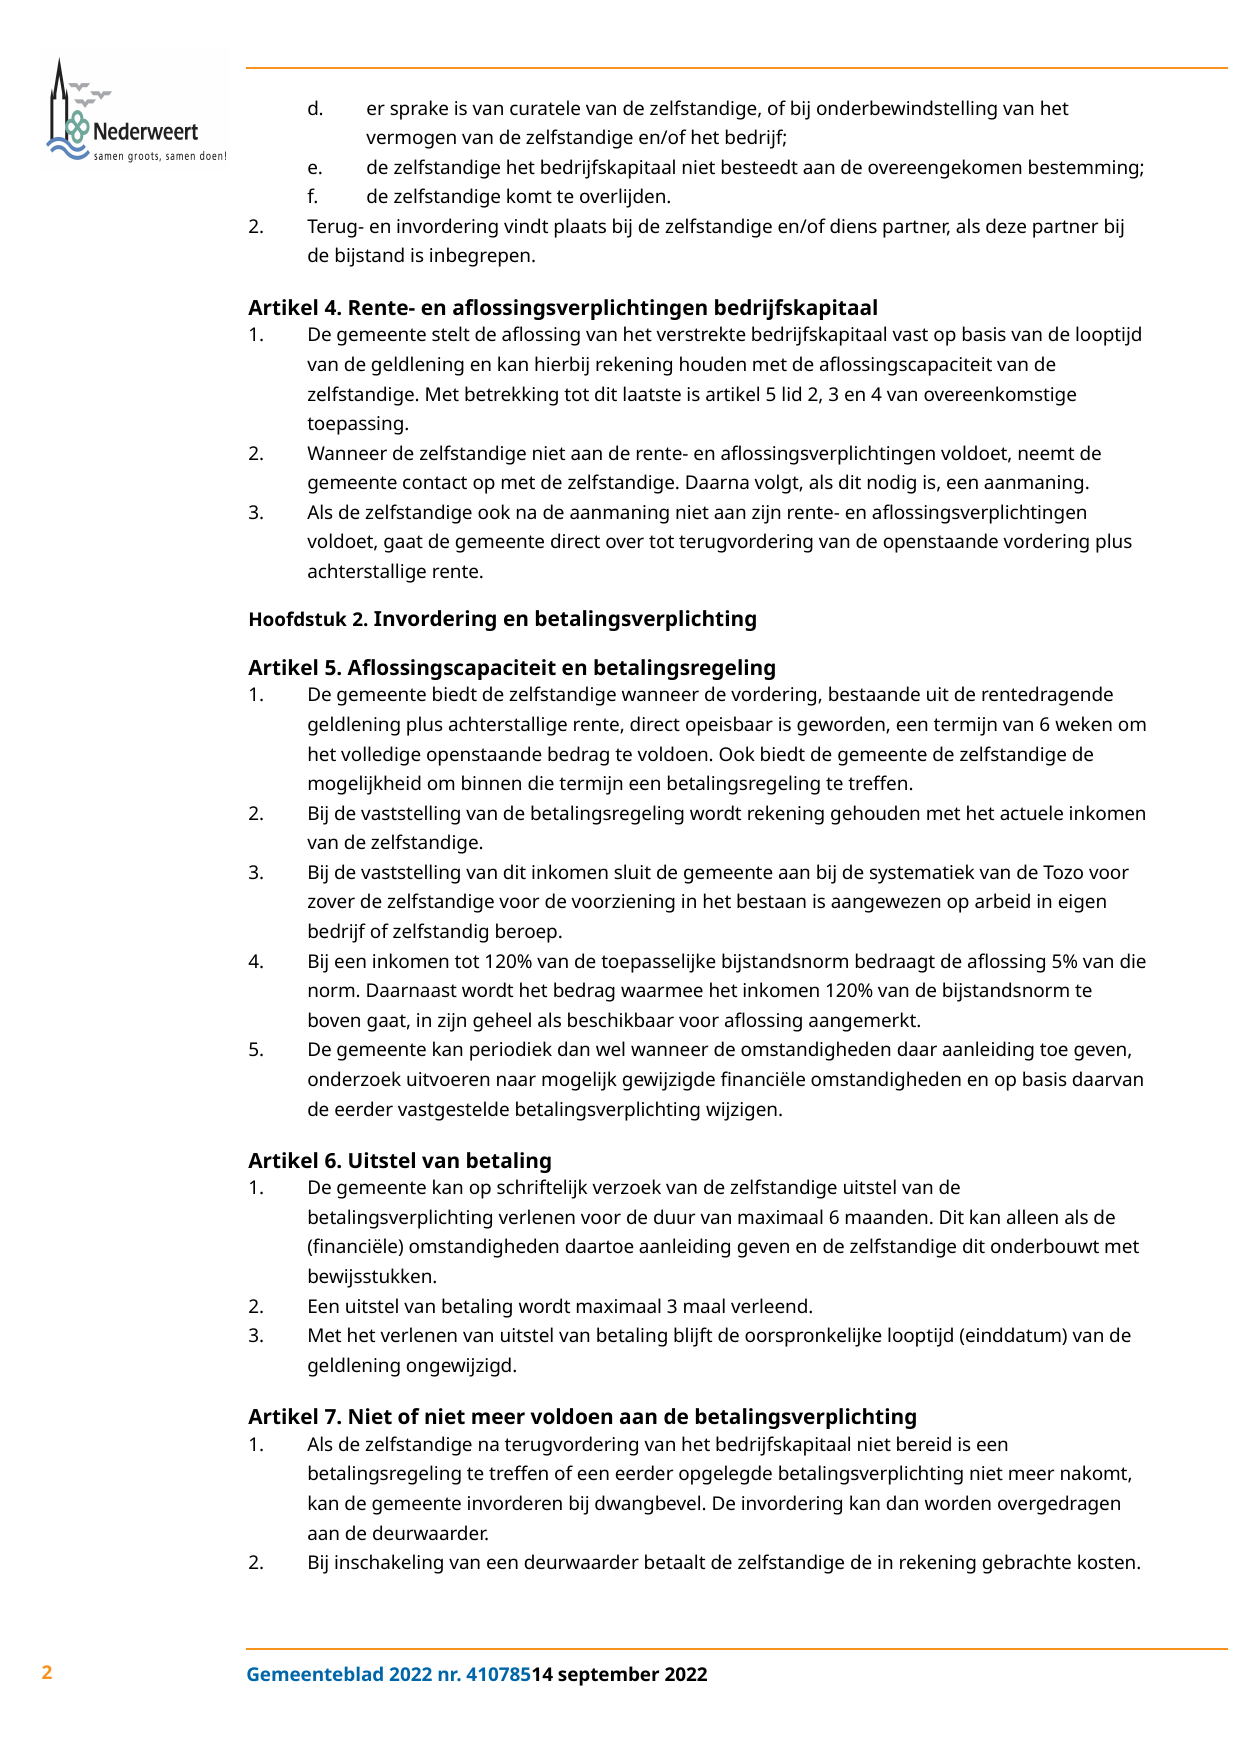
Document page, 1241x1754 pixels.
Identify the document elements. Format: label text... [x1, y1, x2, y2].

list De gemeente kan periodiek dan wel wanneer de omstandigheden daar aanleiding toe geven, onderzoek uitvoeren naar mogelijk gewijzigde financiële omstandigheden en op basis daarvan de eerder vastgestelde betalingsverplichting wijzigen. [248, 1037, 1152, 1121]
list Als de zelfstandige na terugvordering van het bedrijfskapitaal niet bereid is een betalingsregeling te treffen of een eerder opgelegde betalingsverplichting niet meer nakomt, kan de gemeente invorderen bij dwangbevel. De invordering kan dan worden overgedragen aan de deurwaarder. [248, 1431, 1152, 1545]
text Artikel 6. Uitstel van betaling [248, 1146, 1152, 1174]
list de zelfstandige het bedrijfskapitaal niet besteedt aan de overeengekomen bestemming; [307, 154, 1152, 180]
list de zelfstandige komt te overlijden. [307, 183, 1152, 209]
list De gemeente kan op schriftelijk verzoek van de zelfstandige uitstel van de betalingsverplichting verlenen voor de duur van maximaal 6 maanden. Dit kan alleen als de (financiële) omstandigheden daartoe aanleiding geven en de zelfstandige dit onderbouwt met bewijsstukken. [248, 1174, 1152, 1289]
text Artikel 5. Aflossingscapaciteit en betalingsregeling [248, 653, 1152, 682]
picture [41, 47, 231, 172]
list Wanneer de zelfstandige niet aan de rente- en aflossingsverplichtingen voldoet, neemt de gemeente contact op met de zelfstandige. Daarna volgt, als dit nodig is, een aanmaning. [248, 440, 1152, 495]
list Bij de vaststelling van dit inkomen sluit de gemeente aan bij de systematiek van de Tozo voor zover de zelfstandige voor de voorziening in het bestaan is aangewezen op arbeid in eigen bedrijf of zelfstandig beroep. [248, 859, 1152, 944]
list Bij de vaststelling van de betalingsregeling wordt rekening gehouden met het actuele inkomen van de zelfstandige. [248, 800, 1152, 855]
list Een uitstel van betaling wordt maximaal 3 maal verleend. [248, 1293, 1152, 1319]
text Artikel 7. Niet of niet meer voldoen aan de betalingsverplichting [248, 1402, 1152, 1431]
list Bij inschakeling van een deurwaarder betaalt de zelfstandige de in rekening gebrachte kosten. [248, 1549, 1152, 1575]
list Terug- en invordering vindt plaats bij de zelfstandige en/of diens partner, als deze partner bij de bijstand is inbegrepen. [248, 213, 1152, 268]
list Bij een inkomen tot 120% van de toepasselijke bijstandsnorm bedraagt de aflossing 5% van die norm. Daarnaast wordt het bedrag waarmee het inkomen 120% van de bijstandsnorm te boven gaat, in zijn geheel als beschikbaar voor aflossing aangemerkt. [248, 948, 1152, 1033]
text Artikel 4. Rente- en aflossingsverplichtingen bedrijfskapitaal [248, 293, 1152, 322]
list er sprake is van curatele van de zelfstandige, of bij onderbewindstelling van het vermogen van de zelfstandige en/of het bedrijf; [307, 95, 1152, 150]
list De gemeente stelt de aflossing van het verstrekte bedrijfskapitaal vast op basis van de looptijd van de geldlening en kan hierbij rekening houden met de aflossingscapaciteit van de zelfstandige. Met betrekking tot dit laatste is artikel 5 lid 2, 3 en 4 van overeenkomstige toepassing. [248, 322, 1152, 436]
list De gemeente biedt de zelfstandige wanneer de vordering, bestaande uit de rentedragende geldlening plus achterstallige rente, direct opeisbaar is geworden, een termijn van 6 weken om het volledige openstaande bedrag te voldoen. Ook biedt de gemeente de zelfstandige de mogelijkheid om binnen die termijn een betalingsregeling te treffen. [248, 682, 1152, 796]
list Met het verlenen van uitstel van betaling blijft de oorspronkelijke looptijd (einddatum) van de geldlening ongewijzigd. [248, 1322, 1152, 1378]
list Als de zelfstandige ook na de aanmaning niet aan zijn rente- en aflossingsverplichtingen voldoet, gaat de gemeente direct over tot terugvordering van de openstaande vordering plus achterstallige rente. [248, 499, 1152, 584]
text Hoofdstuk 2. Invordering en betalingsverplichting [248, 604, 1152, 632]
